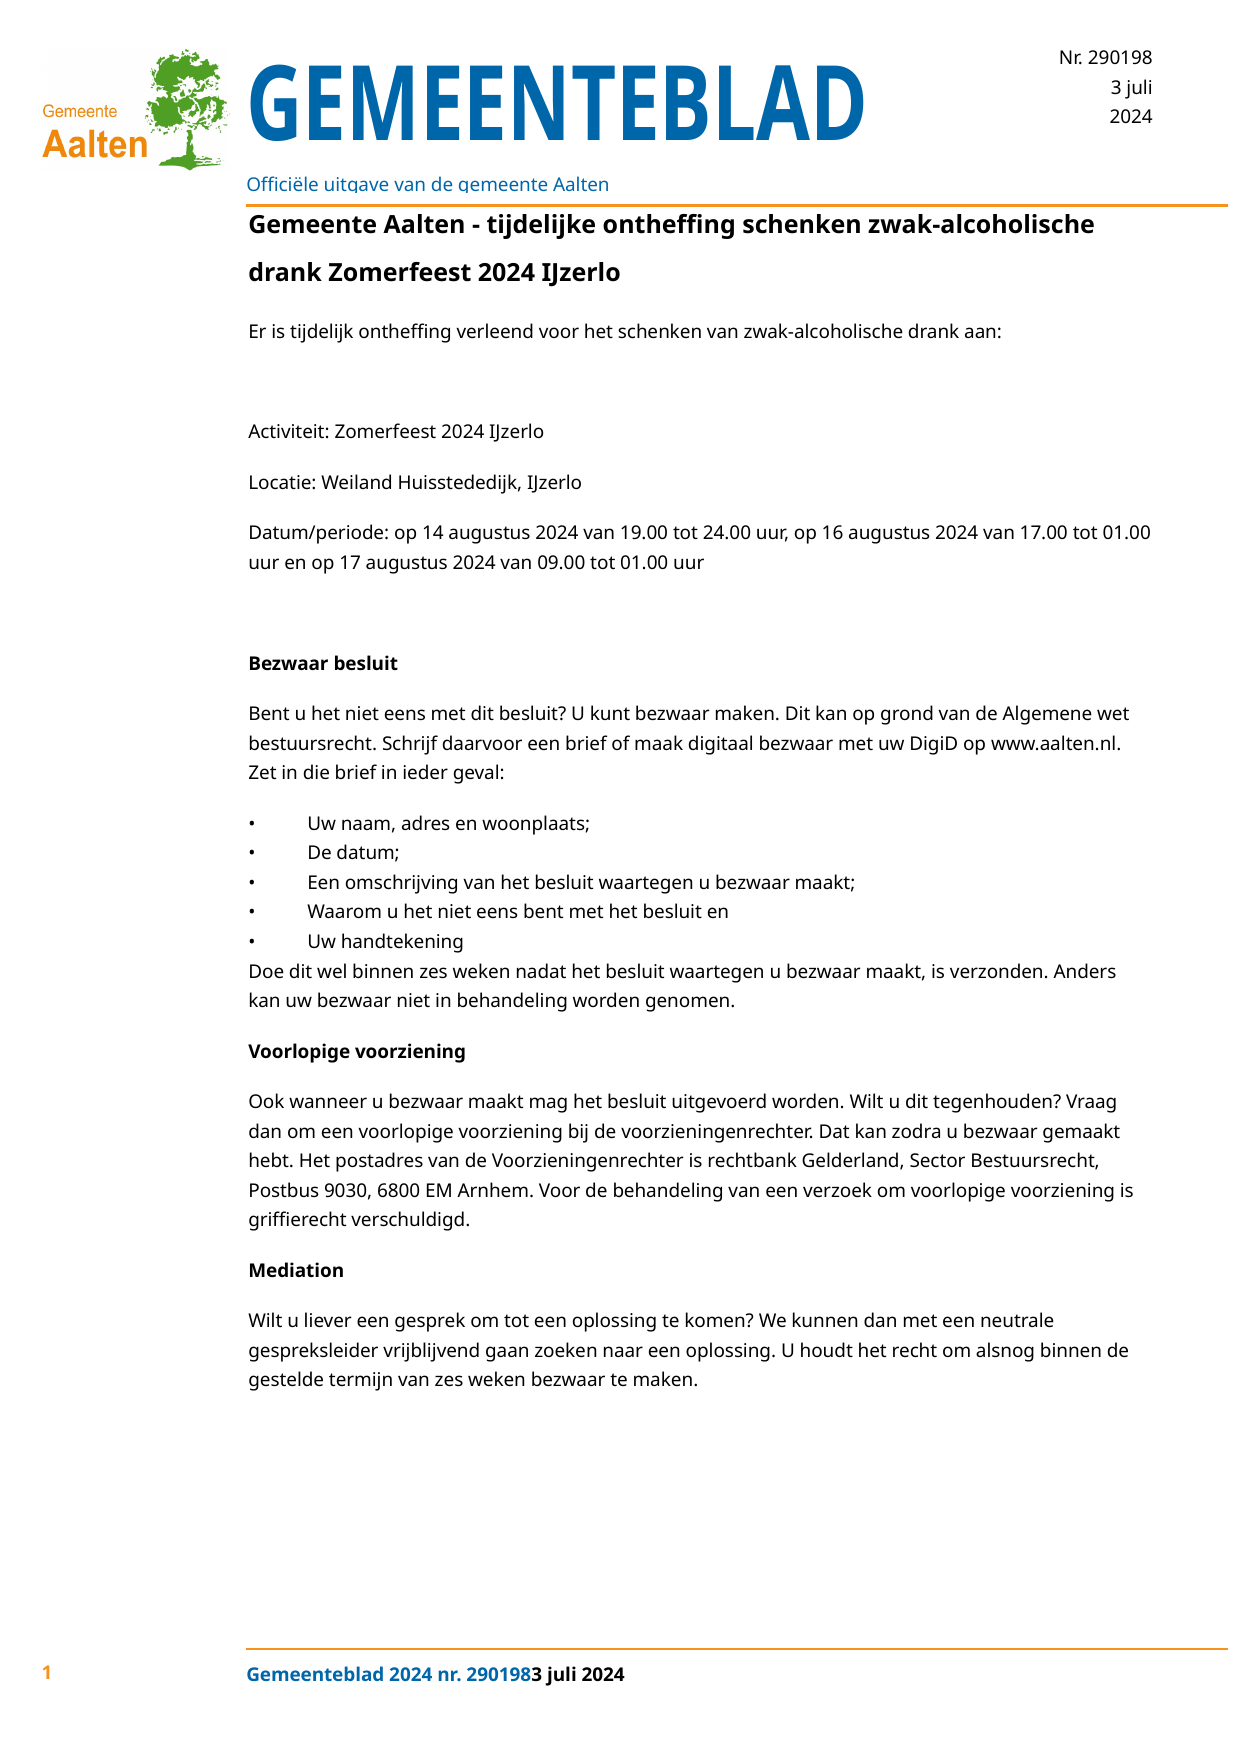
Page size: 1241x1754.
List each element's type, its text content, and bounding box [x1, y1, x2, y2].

text Locatie: Weiland Huisstededijk, IJzerlo [248, 469, 1152, 495]
text Bezwaar besluit [248, 650, 1152, 676]
text Bent u het niet eens met dit besluit? U kunt bezwaar maken. Dit kan op grond van de Algemene wet bestuursrecht. Schrijf daarvoor een brief of maak digitaal bezwaar met uw DigiD op www.aalten.nl. Zet in die brief in ieder geval: [248, 700, 1152, 785]
list De datum; [248, 839, 1152, 865]
text Datum/periode: op 14 augustus 2024 van 19.00 tot 24.00 uur, op 16 augustus 2024 van 17.00 tot 01.00 uur en op 17 augustus 2024 van 09.00 tot 01.00 uur [248, 519, 1152, 575]
list Uw handtekening [248, 928, 1152, 954]
text Wilt u liever een gesprek om tot een oplossing te komen? We kunnen dan met een neutrale gespreksleider vrijblijvend gaan zoeken naar een oplossing. U houdt het recht om alsnog binnen de gestelde termijn van zes weken bezwaar te maken. [248, 1307, 1152, 1392]
list Een omschrijving van het besluit waartegen u bezwaar maakt; [248, 869, 1152, 895]
list Waarom u het niet eens bent met het besluit en [248, 899, 1152, 924]
text Gemeente Aalten - tijdelijke ontheffing schenken zwak-alcoholische drank Zomerfeest 2024 IJzerlo [248, 207, 1152, 288]
text Er is tijdelijk ontheffing verleend voor het schenken van zwak-alcoholische drank aan: [248, 318, 1152, 344]
text Voorlopige voorziening [248, 1038, 1152, 1064]
list Uw naam, adres en woonplaats; [248, 810, 1152, 836]
text Ook wanneer u bezwaar maakt mag het besluit uitgevoerd worden. Wilt u dit tegenhouden? Vraag dan om een voorlopige voorziening bij de voorzieningenrechter. Dat kan zodra u bezwaar gemaakt hebt. Het postadres van de Voorzieningenrechter is rechtbank Gelderland, Sector Bestuursrecht, Postbus 9030, 6800 EM Arnhem. Voor de behandeling van een verzoek om voorlopige voorziening is griffierecht verschuldigd. [248, 1088, 1152, 1232]
text Doe dit wel binnen zes weken nadat het besluit waartegen u bezwaar maakt, is verzonden. Anders kan uw bezwaar niet in behandeling worden genomen. [248, 958, 1152, 1013]
text Mediation [248, 1257, 1152, 1283]
text Activiteit: Zomerfeest 2024 IJzerlo [248, 419, 1152, 444]
picture [41, 47, 231, 172]
